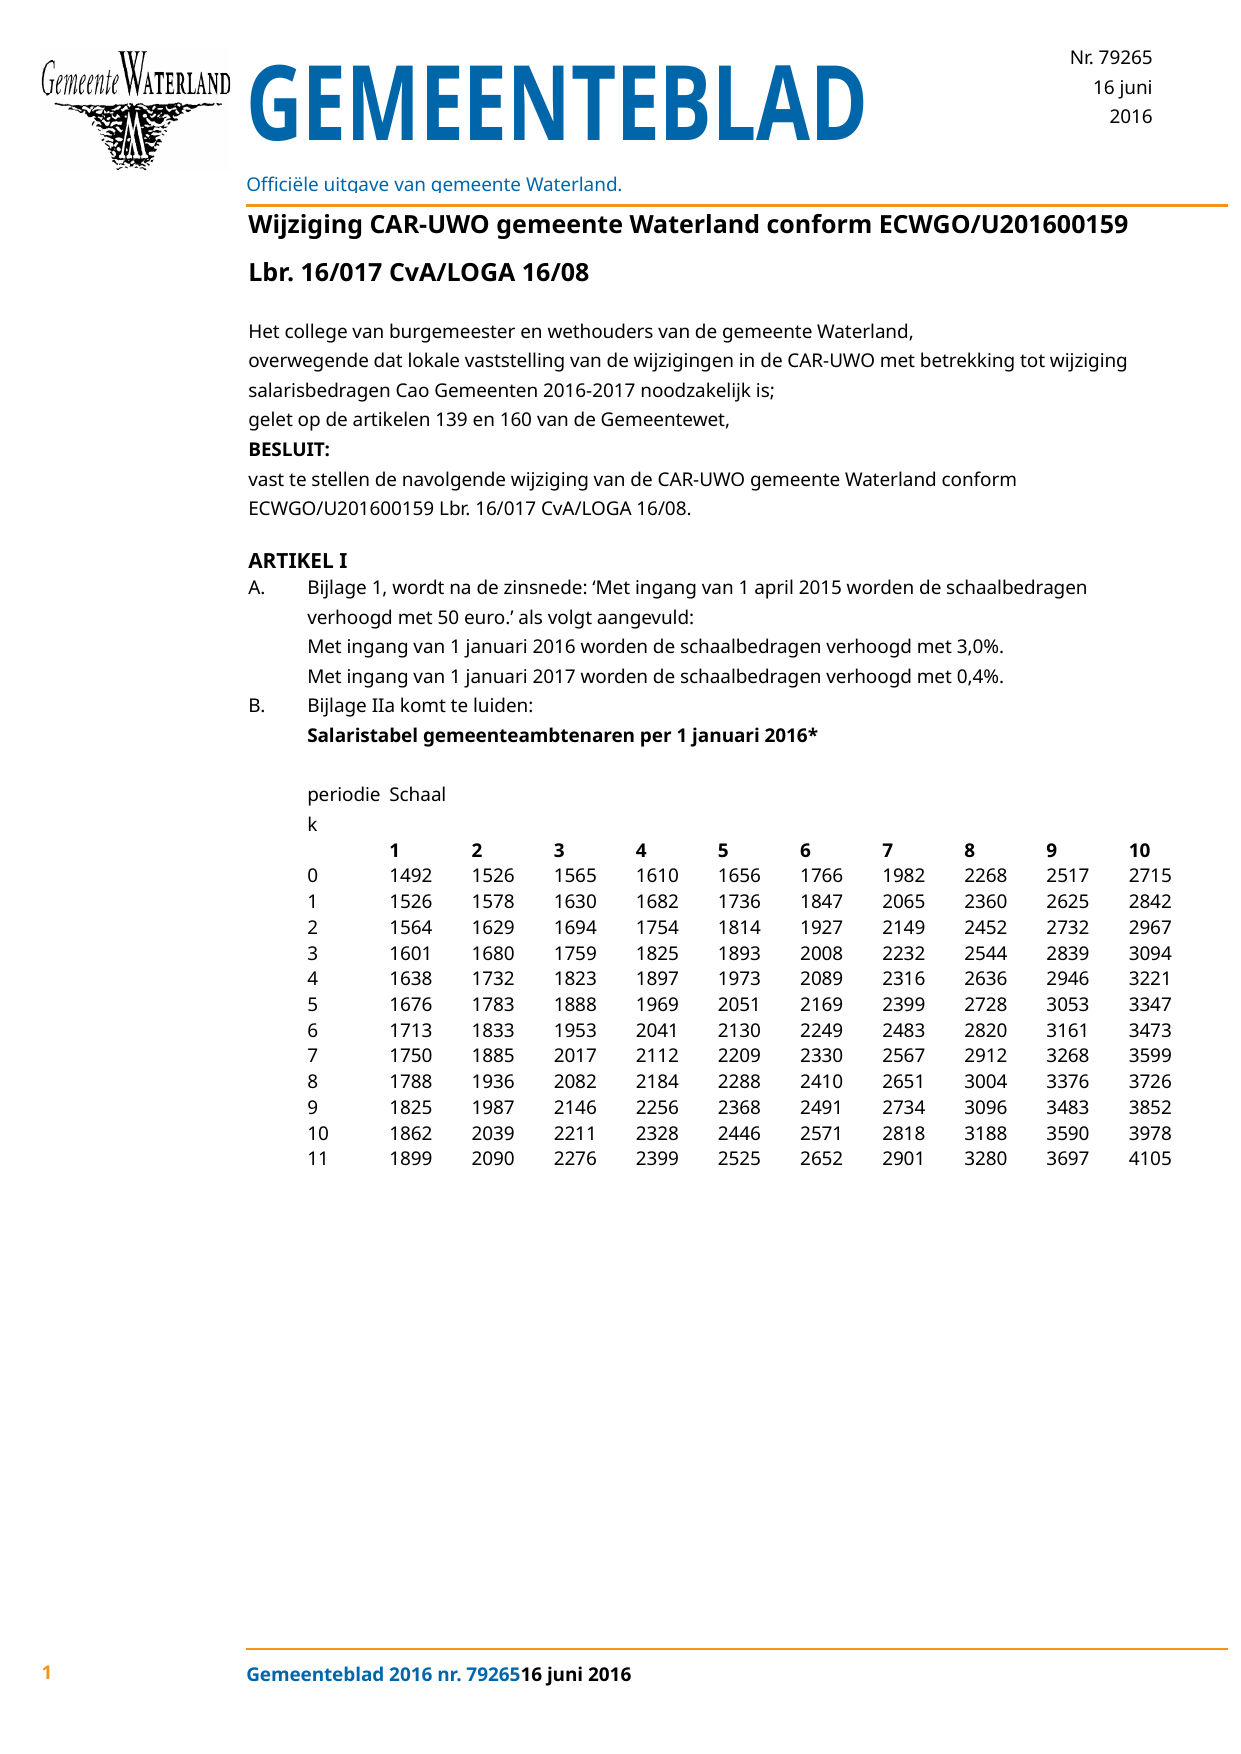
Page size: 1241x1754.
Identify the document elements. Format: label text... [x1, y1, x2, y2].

table_cell 4105 [1129, 1146, 1211, 1171]
table_cell 1825 [636, 940, 718, 965]
table_cell 2008 [800, 940, 882, 965]
table_cell 2842 [1129, 888, 1211, 914]
table_cell 1888 [554, 991, 636, 1017]
table_cell 4 [636, 837, 718, 862]
table_cell 3852 [1129, 1094, 1211, 1120]
list Salaristabel gemeenteambtenaren per 1 januari 2016* [248, 722, 1152, 748]
table_cell 2082 [554, 1068, 636, 1094]
table_cell 9 [307, 1094, 389, 1120]
table_header periodiek [307, 781, 389, 837]
table_cell 1814 [718, 914, 800, 940]
table_cell 1783 [471, 991, 553, 1017]
table_cell 3590 [1046, 1120, 1128, 1146]
text overwegende dat lokale vaststelling van de wijzigingen in de CAR-UWO met betrekking tot wijziging salarisbedragen Cao Gemeenten 2016-2017 noodzakelijk is; [248, 347, 1152, 403]
table_cell 1766 [800, 863, 882, 888]
table_cell 2149 [882, 914, 964, 940]
table_cell 2288 [718, 1068, 800, 1094]
table_cell 10 [1129, 837, 1211, 862]
table_cell 2715 [1129, 863, 1211, 888]
table_cell 1754 [636, 914, 718, 940]
text Het college van burgemeester en wethouders van de gemeente Waterland, [248, 318, 1152, 344]
table_cell 1676 [389, 991, 471, 1017]
table_cell 10 [307, 1120, 389, 1146]
text vast te stellen de navolgende wijziging van de CAR-UWO gemeente Waterland conform ECWGO/U201600159 Lbr. 16/017 CvA/LOGA 16/08. [248, 466, 1152, 521]
table_cell 6 [800, 837, 882, 862]
table_cell 2209 [718, 1043, 800, 1068]
table_cell 2112 [636, 1043, 718, 1068]
table_cell 2 [307, 914, 389, 940]
table_cell 2316 [882, 965, 964, 991]
table_cell 2483 [882, 1017, 964, 1043]
table_cell 2491 [800, 1094, 882, 1120]
table_cell 1953 [554, 1017, 636, 1043]
table_cell 1638 [389, 965, 471, 991]
table_cell 6 [307, 1017, 389, 1043]
table_cell 1759 [554, 940, 636, 965]
table_cell 2039 [471, 1120, 553, 1146]
table_cell 2184 [636, 1068, 718, 1094]
table_cell 1526 [389, 888, 471, 914]
table_cell 2368 [718, 1094, 800, 1120]
table_cell 2090 [471, 1146, 553, 1171]
table_cell 3726 [1129, 1068, 1211, 1094]
table_cell 2652 [800, 1146, 882, 1171]
table_cell 7 [307, 1043, 389, 1068]
table_cell 2256 [636, 1094, 718, 1120]
table_cell 3978 [1129, 1120, 1211, 1146]
table_cell 1847 [800, 888, 882, 914]
text Wijziging CAR-UWO gemeente Waterland conform ECWGO/U201600159 Lbr. 16/017 CvA/LOGA 16/08 [248, 207, 1152, 288]
table_cell 1492 [389, 863, 471, 888]
table_cell 3161 [1046, 1017, 1128, 1043]
table_cell 1973 [718, 965, 800, 991]
table_cell 2525 [718, 1146, 800, 1171]
table_cell 1936 [471, 1068, 553, 1094]
picture [41, 47, 231, 172]
table_cell 3599 [1129, 1043, 1211, 1068]
table_cell 11 [307, 1146, 389, 1171]
table_cell 2728 [964, 991, 1046, 1017]
table_cell 1656 [718, 863, 800, 888]
table_cell 3376 [1046, 1068, 1128, 1094]
table_cell 1897 [636, 965, 718, 991]
table_cell 1565 [554, 863, 636, 888]
table_cell 3473 [1129, 1017, 1211, 1043]
table_cell 1982 [882, 863, 964, 888]
table_cell 2169 [800, 991, 882, 1017]
table_cell 1564 [389, 914, 471, 940]
table_header Schaal [389, 781, 1211, 837]
table_cell 7 [882, 837, 964, 862]
table_cell 2567 [882, 1043, 964, 1068]
table_cell 2130 [718, 1017, 800, 1043]
table_cell 2571 [800, 1120, 882, 1146]
table_cell 3053 [1046, 991, 1128, 1017]
table_cell 2399 [636, 1146, 718, 1171]
table_cell 1732 [471, 965, 553, 991]
table_cell 3188 [964, 1120, 1046, 1146]
table_cell 2410 [800, 1068, 882, 1094]
table_cell 3096 [964, 1094, 1046, 1120]
table_cell 3 [307, 940, 389, 965]
table_cell 1885 [471, 1043, 553, 1068]
table_cell 2446 [718, 1120, 800, 1146]
table_cell 1610 [636, 863, 718, 888]
table_cell 2268 [964, 863, 1046, 888]
table_cell 2328 [636, 1120, 718, 1146]
table_cell 2089 [800, 965, 882, 991]
table_cell 2901 [882, 1146, 964, 1171]
table_cell 1601 [389, 940, 471, 965]
table_cell 1893 [718, 940, 800, 965]
table_cell 2732 [1046, 914, 1128, 940]
table_cell 2946 [1046, 965, 1128, 991]
table_cell 2065 [882, 888, 964, 914]
table_cell 2820 [964, 1017, 1046, 1043]
table_cell 2146 [554, 1094, 636, 1120]
table_cell 1694 [554, 914, 636, 940]
table_cell 2452 [964, 914, 1046, 940]
table_cell 3347 [1129, 991, 1211, 1017]
table_cell 1578 [471, 888, 553, 914]
table_cell 2017 [554, 1043, 636, 1068]
table_cell 2734 [882, 1094, 964, 1120]
table_cell 1862 [389, 1120, 471, 1146]
text BESLUIT: [248, 436, 1152, 462]
table_cell 9 [1046, 837, 1128, 862]
table_cell 2051 [718, 991, 800, 1017]
table_cell 3004 [964, 1068, 1046, 1094]
table_cell 2967 [1129, 914, 1211, 940]
table_cell 2399 [882, 991, 964, 1017]
table_cell 1682 [636, 888, 718, 914]
table_cell 2544 [964, 940, 1046, 965]
table_cell 2276 [554, 1146, 636, 1171]
table_cell 2249 [800, 1017, 882, 1043]
table_cell 3483 [1046, 1094, 1128, 1120]
table_cell 1713 [389, 1017, 471, 1043]
table_cell [307, 837, 389, 862]
table_cell 1987 [471, 1094, 553, 1120]
table_cell 2330 [800, 1043, 882, 1068]
table_cell 5 [307, 991, 389, 1017]
table_cell 2211 [554, 1120, 636, 1146]
table_cell 2625 [1046, 888, 1128, 914]
table_cell 1823 [554, 965, 636, 991]
table_cell 3 [554, 837, 636, 862]
table_cell 1750 [389, 1043, 471, 1068]
table_cell 1680 [471, 940, 553, 965]
table_cell 3697 [1046, 1146, 1128, 1171]
table_cell 2651 [882, 1068, 964, 1094]
table_cell 5 [718, 837, 800, 862]
text gelet op de artikelen 139 en 160 van de Gemeentewet, [248, 407, 1152, 432]
list Bijlage 1, wordt na de zinsnede: ‘Met ingang van 1 april 2015 worden de schaalbedragen verhoogd met 50 euro.’ als volgt aangevuld: [248, 574, 1152, 629]
table_cell 2 [471, 837, 553, 862]
table_cell 1629 [471, 914, 553, 940]
table_cell 1526 [471, 863, 553, 888]
list Met ingang van 1 januari 2016 worden de schaalbedragen verhoogd met 3,0%. [248, 633, 1152, 659]
table_cell 1825 [389, 1094, 471, 1120]
table_cell 2232 [882, 940, 964, 965]
list Bijlage IIa komt te luiden: [248, 693, 1152, 718]
table_cell 2839 [1046, 940, 1128, 965]
table_cell 4 [307, 965, 389, 991]
table_cell 1788 [389, 1068, 471, 1094]
table_cell 2517 [1046, 863, 1128, 888]
table_cell 8 [307, 1068, 389, 1094]
text ARTIKEL I [248, 546, 1152, 574]
table_cell 2360 [964, 888, 1046, 914]
table_cell 1927 [800, 914, 882, 940]
table_cell 1630 [554, 888, 636, 914]
table_cell 1 [389, 837, 471, 862]
table_cell 0 [307, 863, 389, 888]
table_cell 8 [964, 837, 1046, 862]
table_cell 1969 [636, 991, 718, 1017]
table_cell 3094 [1129, 940, 1211, 965]
table_cell 3221 [1129, 965, 1211, 991]
table_cell 2636 [964, 965, 1046, 991]
table_cell 3268 [1046, 1043, 1128, 1068]
table_cell 3280 [964, 1146, 1046, 1171]
table_cell 1899 [389, 1146, 471, 1171]
table_cell 2912 [964, 1043, 1046, 1068]
table_cell 2818 [882, 1120, 964, 1146]
table_cell 2041 [636, 1017, 718, 1043]
table_cell 1833 [471, 1017, 553, 1043]
table_cell 1736 [718, 888, 800, 914]
table_cell 1 [307, 888, 389, 914]
list Met ingang van 1 januari 2017 worden de schaalbedragen verhoogd met 0,4%. [248, 663, 1152, 689]
